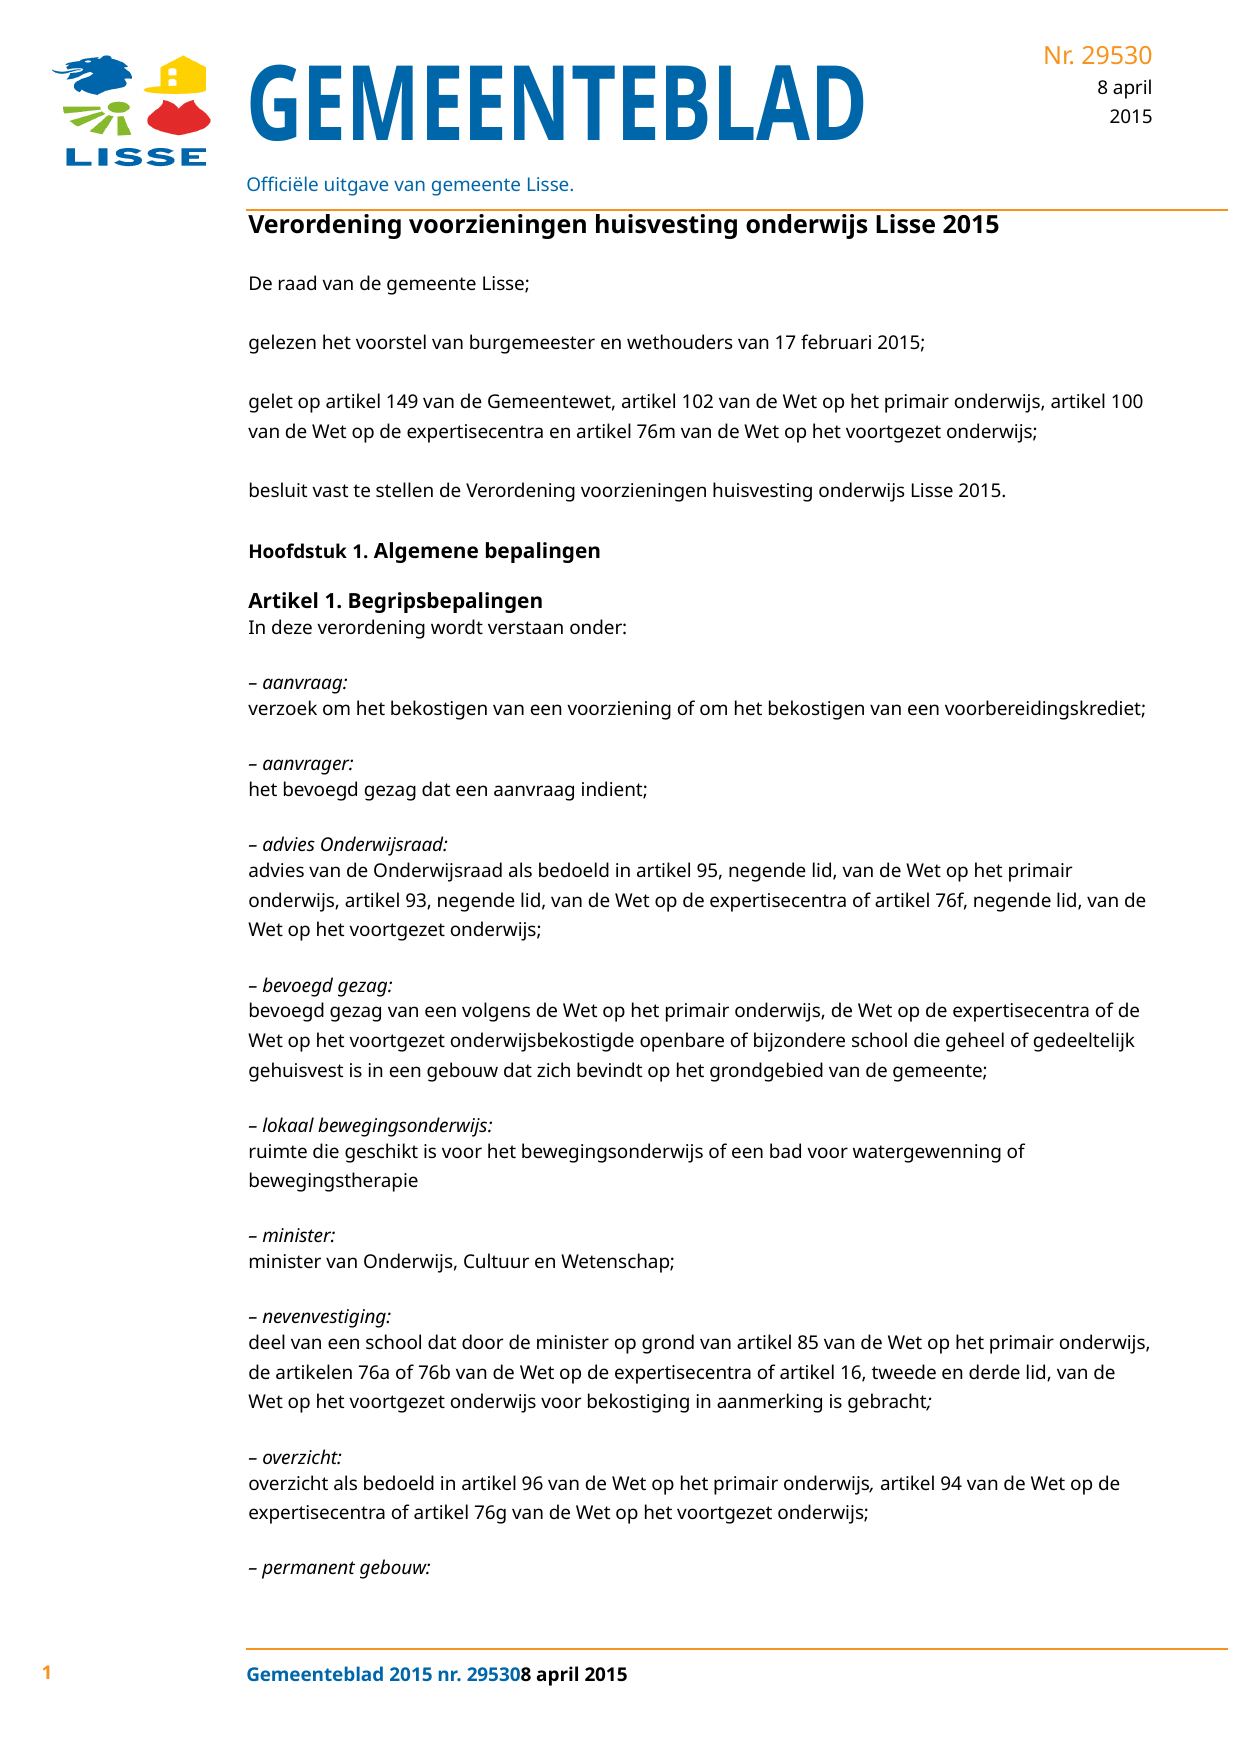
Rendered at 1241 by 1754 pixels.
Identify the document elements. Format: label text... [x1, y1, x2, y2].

picture [41, 47, 231, 172]
text In deze verordening wordt verstaan onder: [248, 614, 1152, 640]
text – bevoegd gezag: [248, 972, 1152, 998]
text Artikel 1. Begripsbepalingen [248, 586, 1152, 614]
text – lokaal bewegingsonderwijs: [248, 1112, 1152, 1138]
text – advies Onderwijsraad: [248, 832, 1152, 857]
text verzoek om het bekostigen van een voorziening of om het bekostigen van een voorbereidingskrediet; [248, 695, 1152, 721]
text advies van de Onderwijsraad als bedoeld in artikel 95, negende lid, van de Wet op het primair onderwijs, artikel 93, negende lid, van de Wet op de expertisecentra of artikel 76f, negende lid, van de Wet op het voortgezet onderwijs; [248, 857, 1152, 942]
text – nevenvestiging: [248, 1304, 1152, 1329]
text gelet op artikel 149 van de Gemeentewet, artikel 102 van de Wet op het primair onderwijs, artikel 100 van de Wet op de expertisecentra en artikel 76m van de Wet op het voortgezet onderwijs; [248, 389, 1152, 444]
text minister van Onderwijs, Cultuur en Wetenschap; [248, 1248, 1152, 1274]
text besluit vast te stellen de Verordening voorzieningen huisvesting onderwijs Lisse 2015. [248, 477, 1152, 503]
text – permanent gebouw: [248, 1554, 1152, 1580]
text – minister: [248, 1223, 1152, 1248]
text Verordening voorzieningen huisvesting onderwijs Lisse 2015 [248, 211, 1152, 241]
text – aanvraag: [248, 669, 1152, 695]
text deel van een school dat door de minister op grond van artikel 85 van de Wet op het primair onderwijs, de artikelen 76a of 76b van de Wet op de expertisecentra of artikel 16, tweede en derde lid, van de Wet op het voortgezet onderwijs voor bekostiging in aanmerking is gebracht; [248, 1329, 1152, 1414]
text overzicht als bedoeld in artikel 96 van de Wet op het primair onderwijs, artikel 94 van de Wet op de expertisecentra of artikel 76g van de Wet op het voortgezet onderwijs; [248, 1470, 1152, 1525]
text Hoofdstuk 1. Algemene bepalingen [248, 537, 1152, 565]
text ruimte die geschikt is voor het bewegingsonderwijs of een bad voor watergewenning of bewegingstherapie [248, 1138, 1152, 1193]
text gelezen het voorstel van burgemeester en wethouders van 17 februari 2015; [248, 329, 1152, 355]
text – aanvrager: [248, 751, 1152, 776]
text bevoegd gezag van een volgens de Wet op het primair onderwijs, de Wet op de expertisecentra of de Wet op het voortgezet onderwijsbekostigde openbare of bijzondere school die geheel of gedeeltelijk gehuisvest is in een gebouw dat zich bevindt op het grondgebied van de gemeente; [248, 998, 1152, 1082]
text – overzicht: [248, 1444, 1152, 1470]
text het bevoegd gezag dat een aanvraag indient; [248, 776, 1152, 802]
text De raad van de gemeente Lisse; [248, 270, 1152, 296]
